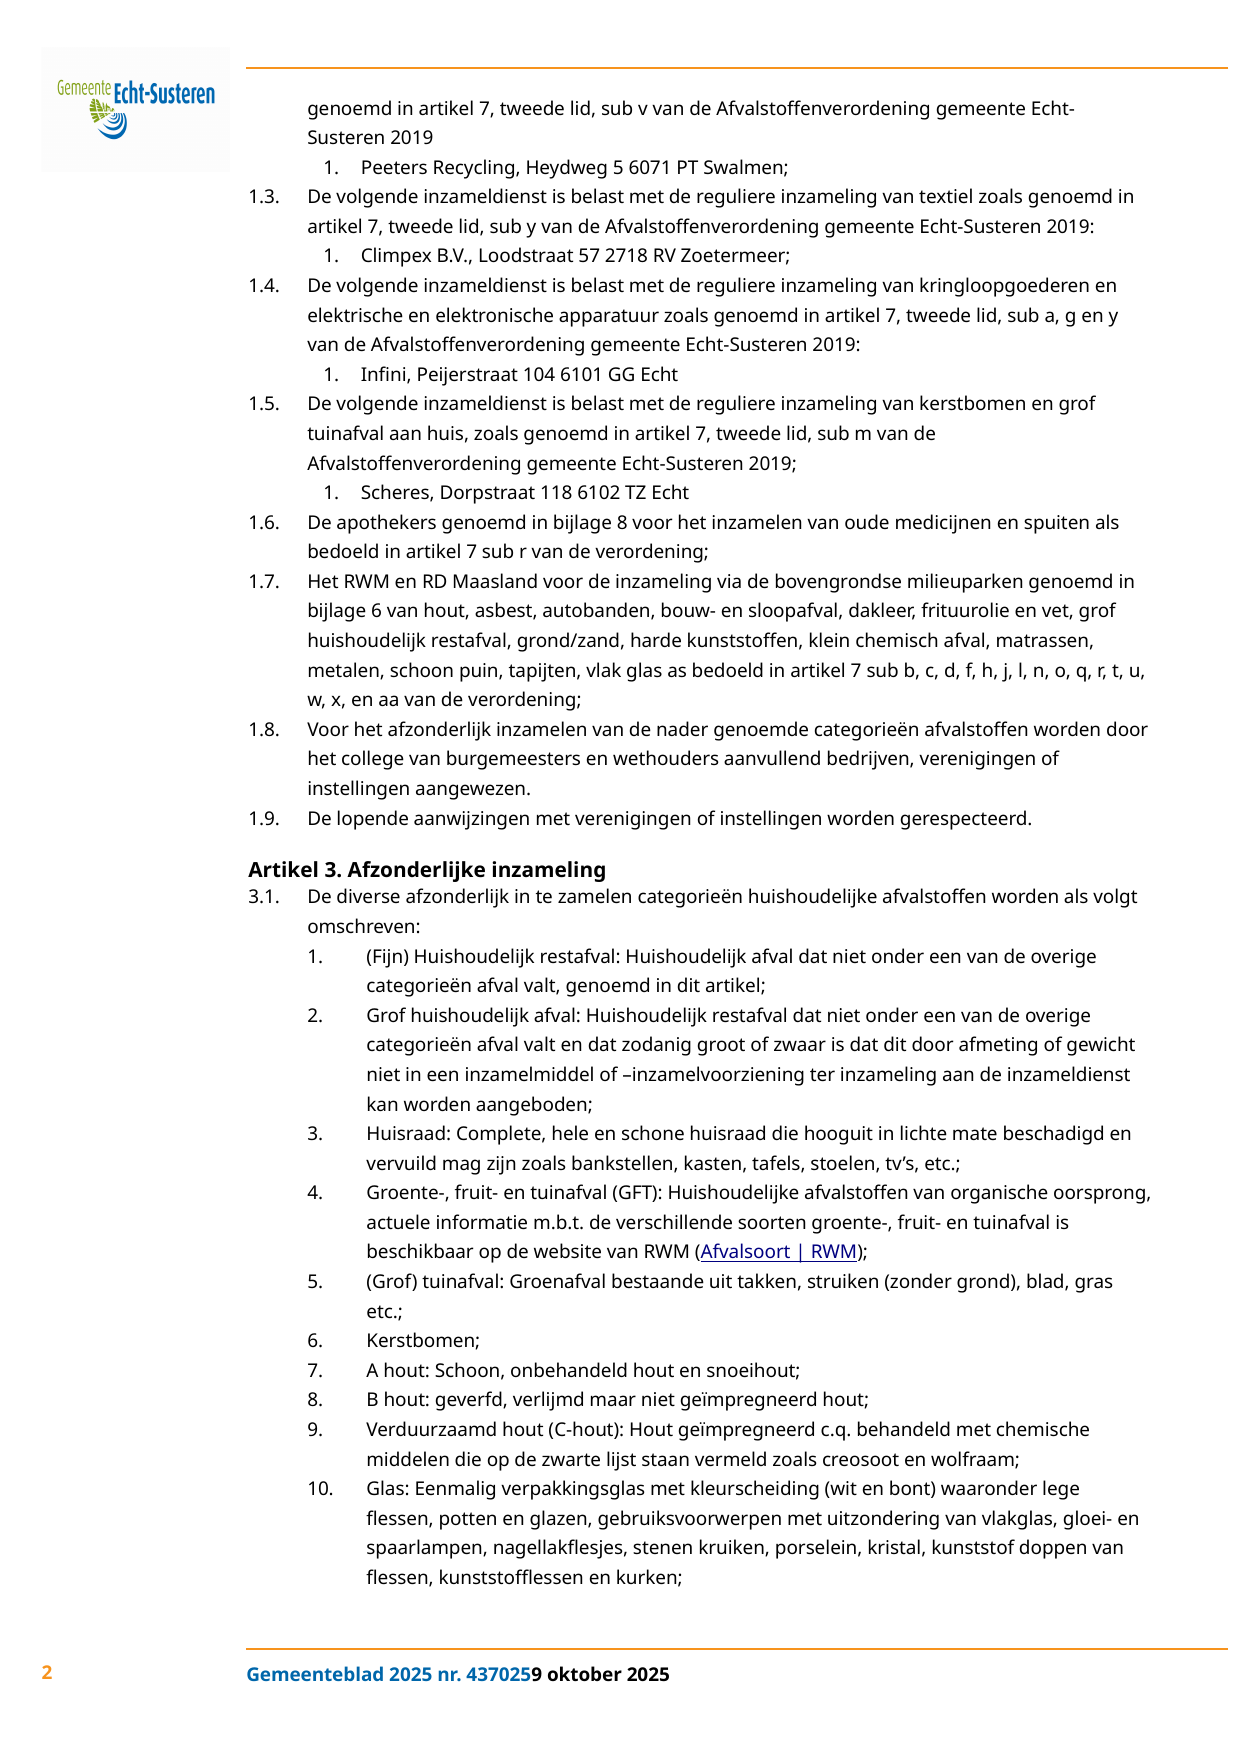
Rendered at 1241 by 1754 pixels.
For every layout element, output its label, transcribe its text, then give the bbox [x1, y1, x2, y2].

list De volgende inzameldienst is belast met de reguliere inzameling van kerstbomen en grof tuinafval aan huis, zoals genoemd in artikel 7, tweede lid, sub m van de Afvalstoffenverordening gemeente Echt-Susteren 2019; [248, 391, 1152, 476]
list De volgende inzameldienst is belast met de reguliere inzameling van kringloopgoederen en elektrische en elektronische apparatuur zoals genoemd in artikel 7, tweede lid, sub a, g en y van de Afvalstoffenverordening gemeente Echt-Susteren 2019: [248, 272, 1152, 357]
text Artikel 3. Afzonderlijke inzameling [248, 855, 1152, 884]
picture [41, 47, 231, 172]
list Kerstbomen; [307, 1327, 1152, 1353]
list De apothekers genoemd in bijlage 8 voor het inzamelen van oude medicijnen en spuiten als bedoeld in artikel 7 sub r van de verordening; [248, 509, 1152, 564]
list (Fijn) Huishoudelijk restafval: Huishoudelijk afval dat niet onder een van de overige categorieën afval valt, genoemd in dit artikel; [307, 943, 1152, 998]
list Voor het afzonderlijk inzamelen van de nader genoemde categorieën afvalstoffen worden door het college van burgemeesters en wethouders aanvullend bedrijven, verenigingen of instellingen aangewezen. [248, 716, 1152, 801]
list Climpex B.V., Loodstraat 57 2718 RV Zoetermeer; [323, 243, 1152, 268]
list Scheres, Dorpstraat 118 6102 TZ Echt [323, 479, 1152, 505]
list (Grof) tuinafval: Groenafval bestaande uit takken, struiken (zonder grond), blad, gras etc.; [307, 1268, 1152, 1323]
list Het RWM en RD Maasland voor de inzameling via de bovengrondse milieuparken genoemd in bijlage 6 van hout, asbest, autobanden, bouw- en sloopafval, dakleer, frituurolie en vet, grof huishoudelijk restafval, grond/zand, harde kunststoffen, klein chemisch afval, matrassen, metalen, schoon puin, tapijten, vlak glas as bedoeld in artikel 7 sub b, c, d, f, h, j, l, n, o, q, r, t, u, w, x, en aa van de verordening; [248, 568, 1152, 712]
list Glas: Eenmalig verpakkingsglas met kleurscheiding (wit en bont) waaronder lege flessen, potten en glazen, gebruiksvoorwerpen met uitzondering van vlakglas, gloei- en spaarlampen, nagellakflesjes, stenen kruiken, porselein, kristal, kunststof doppen van flessen, kunststofflessen en kurken; [307, 1475, 1152, 1590]
list Huisraad: Complete, hele en schone huisraad die hooguit in lichte mate beschadigd en vervuild mag zijn zoals bankstellen, kasten, tafels, stoelen, tv’s, etc.; [307, 1120, 1152, 1176]
list Infini, Peijerstraat 104 6101 GG Echt [323, 361, 1152, 387]
list B hout: geverfd, verlijmd maar niet geïmpregneerd hout; [307, 1387, 1152, 1412]
list De lopende aanwijzingen met verenigingen of instellingen worden gerespecteerd. [248, 805, 1152, 831]
list Grof huishoudelijk afval: Huishoudelijk restafval dat niet onder een van de overige categorieën afval valt en dat zodanig groot of zwaar is dat dit door afmeting of gewicht niet in een inzamelmiddel of –inzamelvoorziening ter inzameling aan de inzameldienst kan worden aangeboden; [307, 1002, 1152, 1116]
list Peeters Recycling, Heydweg 5 6071 PT Swalmen; [323, 154, 1152, 180]
list Groente-, fruit- en tuinafval (GFT): Huishoudelijke afvalstoffen van organische oorsprong, actuele informatie m.b.t. de verschillende soorten groente-, fruit- en tuinafval is beschikbaar op de website van RWM (Afvalsoort | RWM); [307, 1179, 1152, 1264]
list De diverse afzonderlijk in te zamelen categorieën huishoudelijke afvalstoffen worden als volgt omschreven: [248, 884, 1152, 939]
list A hout: Schoon, onbehandeld hout en snoeihout; [307, 1357, 1152, 1383]
list De volgende inzameldienst is belast met de reguliere inzameling van textiel zoals genoemd in artikel 7, tweede lid, sub y van de Afvalstoffenverordening gemeente Echt-Susteren 2019: [248, 183, 1152, 239]
list genoemd in artikel 7, tweede lid, sub v van de Afvalstoffenverordening gemeente Echt-Susteren 2019 [248, 95, 1152, 150]
list Verduurzaamd hout (C-hout): Hout geïmpregneerd c.q. behandeld met chemische middelen die op de zwarte lijst staan vermeld zoals creosoot en wolfraam; [307, 1416, 1152, 1471]
